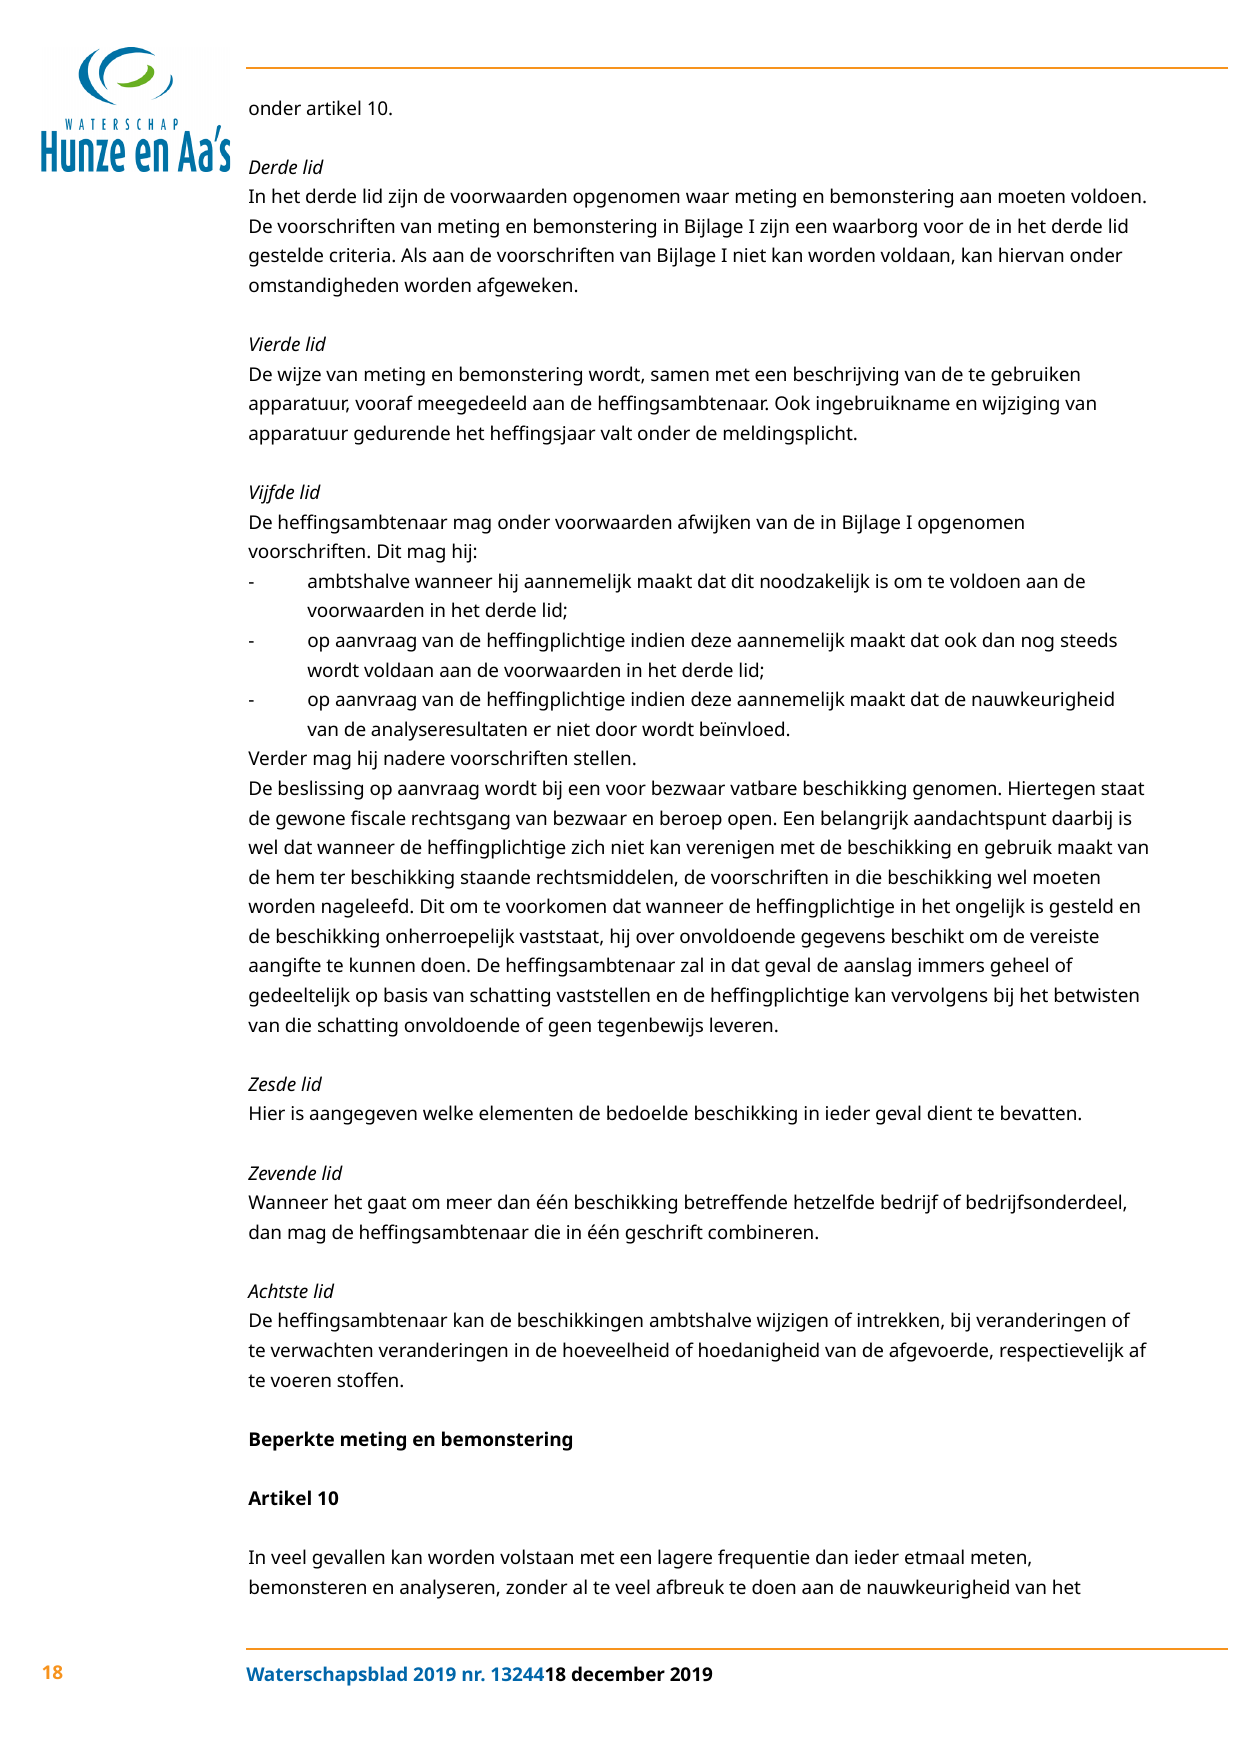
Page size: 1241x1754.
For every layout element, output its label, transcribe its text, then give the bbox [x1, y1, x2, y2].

picture [47, 154, 51, 172]
text De wijze van meting en bemonstering wordt, samen met een beschrijving van de te gebruiken apparatuur, vooraf meegedeeld aan de heffingsambtenaar. Ook ingebruikname en wijziging van [248, 361, 1152, 416]
text De beslissing op aanvraag wordt bij een voor bezwaar vatbare beschikking genomen. Hiertegen staat de gewone fiscale rechtsgang van bezwaar en beroep open. Een belangrijk aandachtspunt daarbij is wel dat wanneer de heffingplichtige zich niet kan verenigen met de beschikking en gebruik maakt van de hem ter beschikking staande rechtsmiddelen, de voorschriften in die beschikking wel moeten worden nageleefd. Dit om te voorkomen dat wanneer de heffingplichtige in het ongelijk is gesteld en de beschikking onherroepelijk vaststaat, hij over onvoldoende gegevens beschikt om de vereiste aangifte te kunnen doen. De heffingsambtenaar zal in dat geval de aanslag immers geheel of gedeeltelijk op basis van schatting vaststellen en de heffingplichtige kan vervolgens bij het betwisten van die schatting onvoldoende of geen tegenbewijs leveren. [248, 775, 1152, 1038]
text In het derde lid zijn de voorwaarden opgenomen waar meting en bemonstering aan moeten voldoen. De voorschriften van meting en bemonstering in Bijlage I zijn een waarborg voor de in het derde lid gestelde criteria. Als aan de voorschriften van Bijlage I niet kan worden voldaan, kan hiervan onder omstandigheden worden afgeweken. [248, 183, 1152, 298]
text Beperkte meting en bemonstering [248, 1426, 1152, 1452]
text Artikel 10 [248, 1485, 1152, 1511]
text onder artikel 10. [248, 95, 1152, 121]
text De heffingsambtenaar kan de beschikkingen ambtshalve wijzigen of intrekken, bij veranderingen of te verwachten veranderingen in de hoeveelheid of hoedanigheid van de afgevoerde, respectievelijk af te voeren stoffen. [248, 1308, 1152, 1393]
text Wanneer het gaat om meer dan één beschikking betreffende hetzelfde bedrijf of bedrijfsonderdeel, dan mag de heffingsambtenaar die in één geschrift combineren. [248, 1189, 1152, 1245]
list op aanvraag van de heffingplichtige indien deze aannemelijk maakt dat de nauwkeurigheid van de analyseresultaten er niet door wordt beïnvloed. [248, 686, 1152, 742]
picture [226, 145, 231, 156]
picture [183, 163, 191, 172]
text Vijfde lid [248, 479, 1152, 505]
text Zesde lid [248, 1071, 1152, 1097]
text In veel gevallen kan worden volstaan met een lagere frequentie dan ieder etmaal meten, bemonsteren en analyseren, zonder al te veel afbreuk te doen aan de nauwkeurigheid van het [248, 1544, 1152, 1600]
text Zevende lid [248, 1160, 1152, 1186]
text Achtste lid [248, 1278, 1152, 1304]
text De heffingsambtenaar mag onder voorwaarden afwijken van de in Bijlage I opgenomen [248, 509, 1152, 535]
text Hier is aangegeven welke elementen de bedoelde beschikking in ieder geval dient te bevatten. [248, 1101, 1152, 1126]
picture [41, 47, 231, 172]
list ambtshalve wanneer hij aannemelijk maakt dat dit noodzakelijk is om te voldoen aan de voorwaarden in het derde lid; [248, 568, 1152, 623]
text voorschriften. Dit mag hij: [248, 538, 1152, 564]
text Derde lid [248, 154, 1152, 180]
list op aanvraag van de heffingplichtige indien deze aannemelijk maakt dat ook dan nog steeds wordt voldaan aan de voorwaarden in het derde lid; [248, 627, 1152, 683]
text Vierde lid [248, 331, 1152, 357]
text apparatuur gedurende het heffingsjaar valt onder de meldingsplicht. [248, 420, 1152, 446]
text Verder mag hij nadere voorschriften stellen. [248, 746, 1152, 771]
